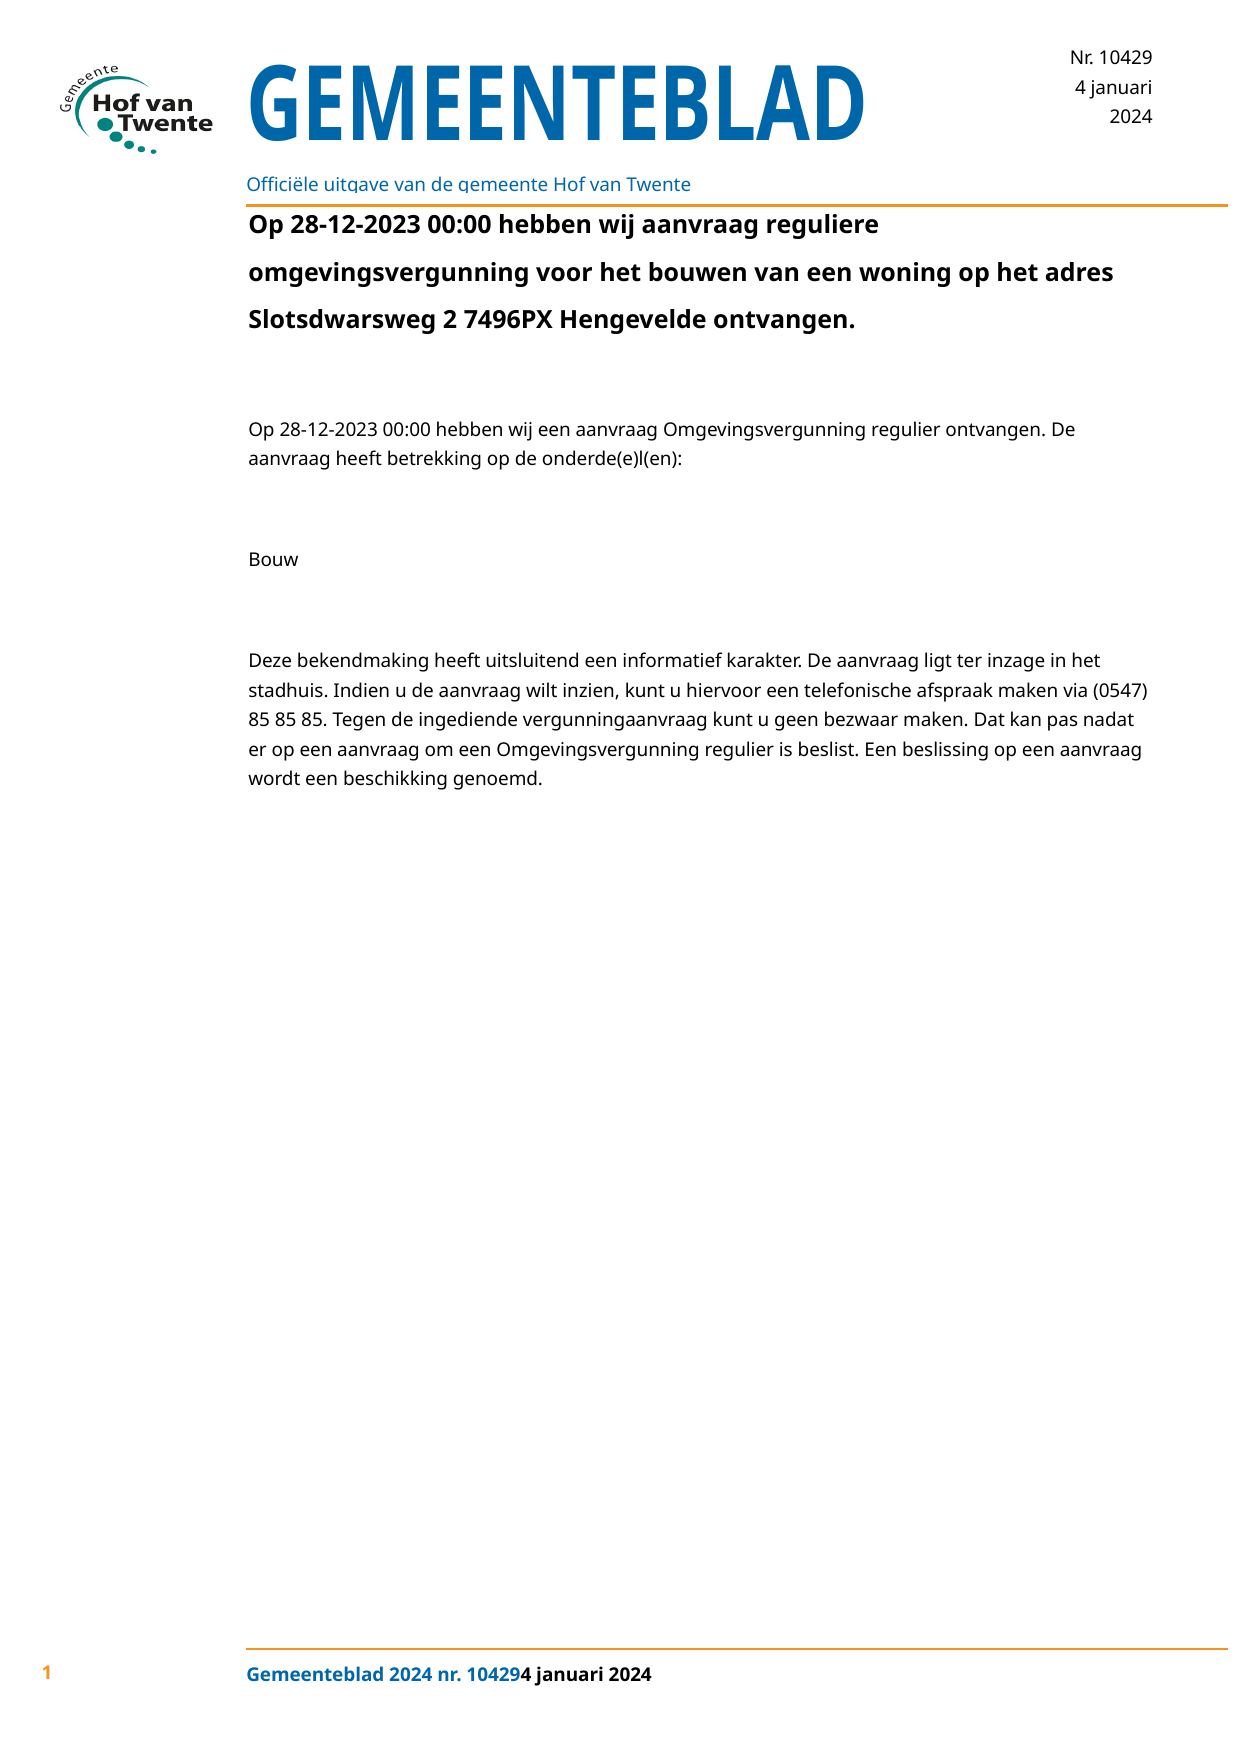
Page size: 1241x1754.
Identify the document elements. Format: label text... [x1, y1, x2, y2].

text Deze bekendmaking heeft uitsluitend een informatief karakter. De aanvraag ligt ter inzage in het stadhuis. Indien u de aanvraag wilt inzien, kunt u hiervoor een telefonische afspraak maken via (0547) 85 85 85. Tegen de ingediende vergunningaanvraag kunt u geen bezwaar maken. Dat kan pas nadat er op een aanvraag om een Omgevingsvergunning regulier is beslist. Een beslissing op een aanvraag wordt een beschikking genoemd. [248, 647, 1152, 791]
text Bouw [248, 546, 1152, 572]
text Op 28-12-2023 00:00 hebben wij aanvraag reguliere omgevingsvergunning voor het bouwen van een woning op het adres Slotsdwarsweg 2 7496PX Hengevelde ontvangen. [248, 207, 1152, 336]
picture [41, 47, 231, 172]
text Op 28-12-2023 00:00 hebben wij een aanvraag Omgevingsvergunning regulier ontvangen. De aanvraag heeft betrekking op de onderde(e)l(en): [248, 416, 1152, 471]
